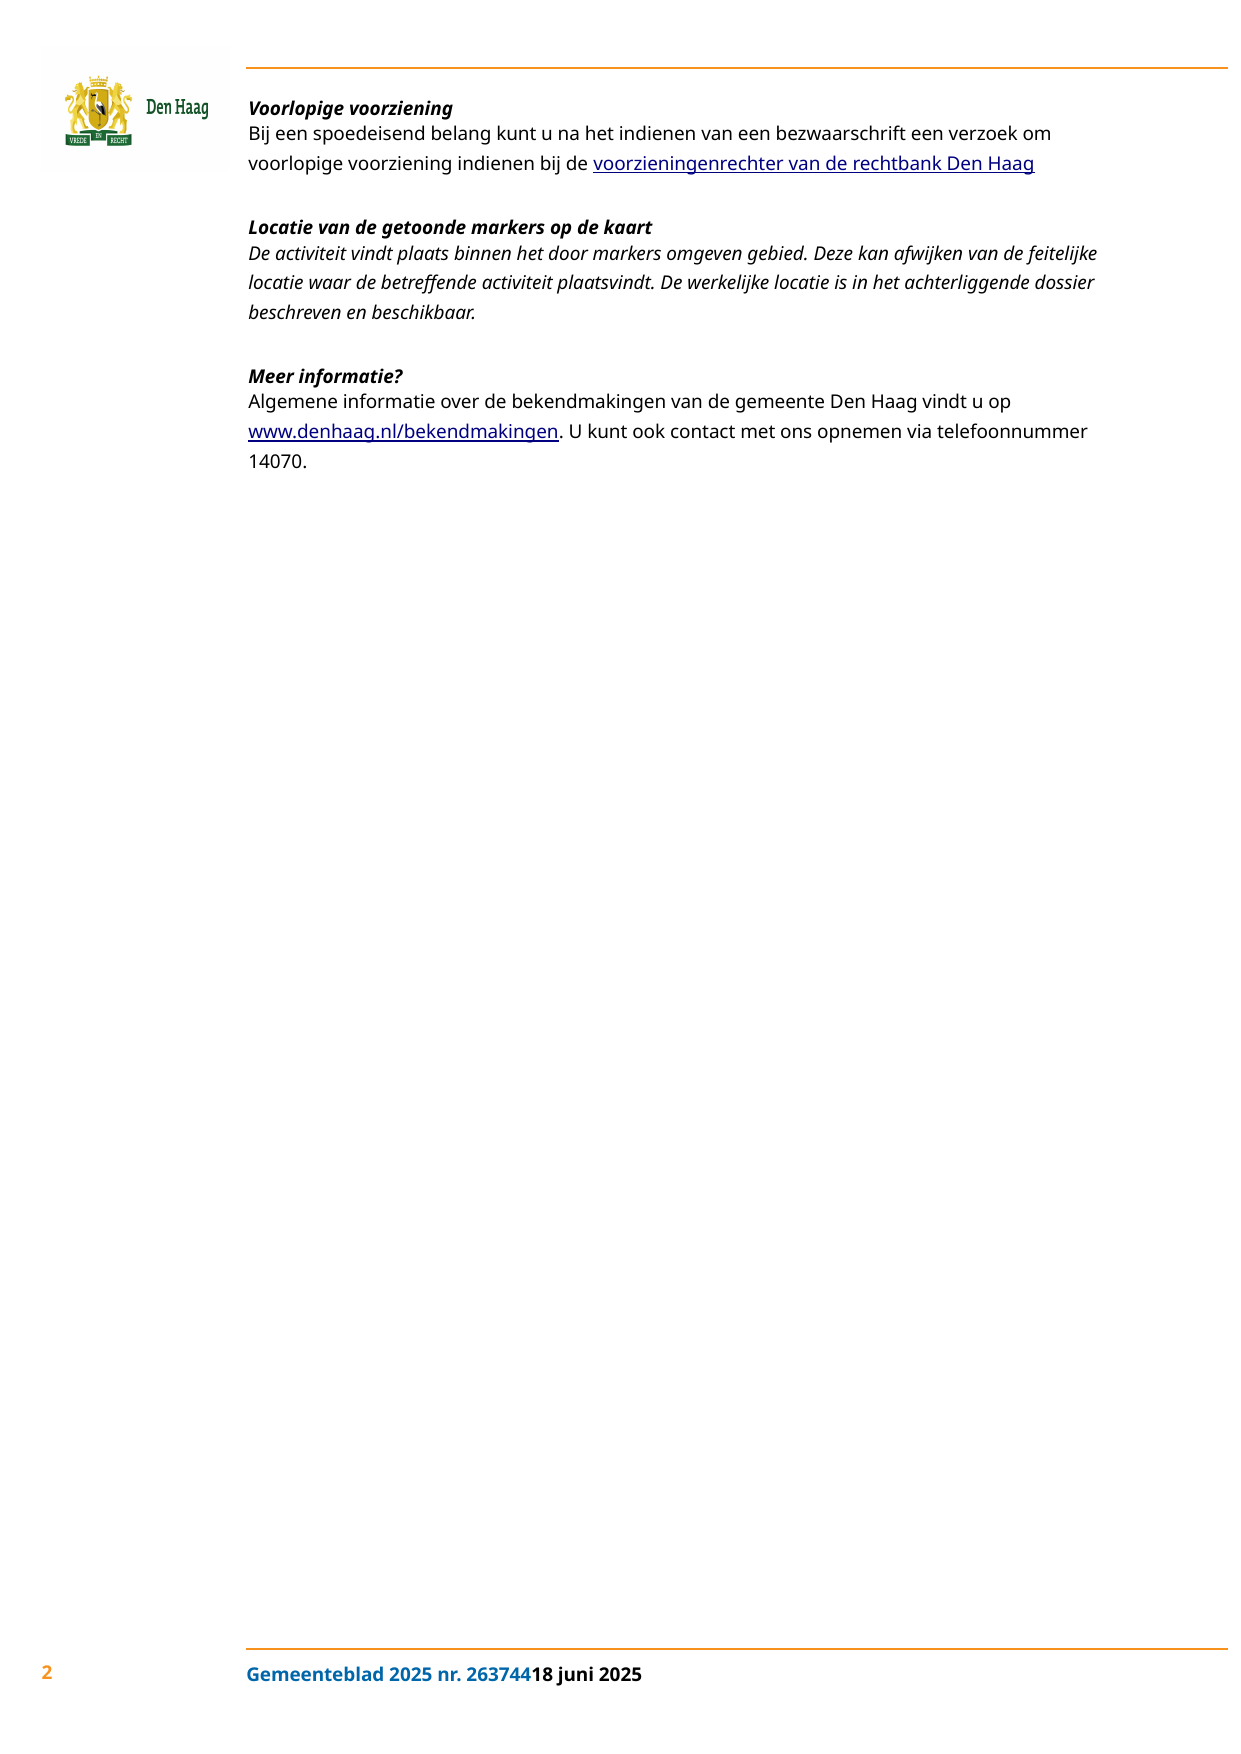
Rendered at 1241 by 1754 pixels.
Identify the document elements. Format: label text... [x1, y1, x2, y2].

text Meer informatie? [248, 363, 1152, 389]
text Bij een spoedeisend belang kunt u na het indienen van een bezwaarschrift een verzoek om voorlopige voorziening indienen bij de voorzieningenrechter van de rechtbank Den Haag [248, 121, 1152, 176]
text Voorlopige voorziening [248, 95, 1152, 121]
text De activiteit vindt plaats binnen het door markers omgeven gebied. Deze kan afwijken van de feitelijke locatie waar de betreffende activiteit plaatsvindt. De werkelijke locatie is in het achterliggende dossier beschreven en beschikbaar. [248, 240, 1152, 325]
text Algemene informatie over de bekendmakingen van de gemeente Den Haag vindt u op www.denhaag.nl/bekendmakingen. U kunt ook contact met ons opnemen via telefoonnummer 14070. [248, 389, 1152, 473]
picture [41, 47, 231, 172]
text Locatie van de getoonde markers op de kaart [248, 214, 1152, 240]
